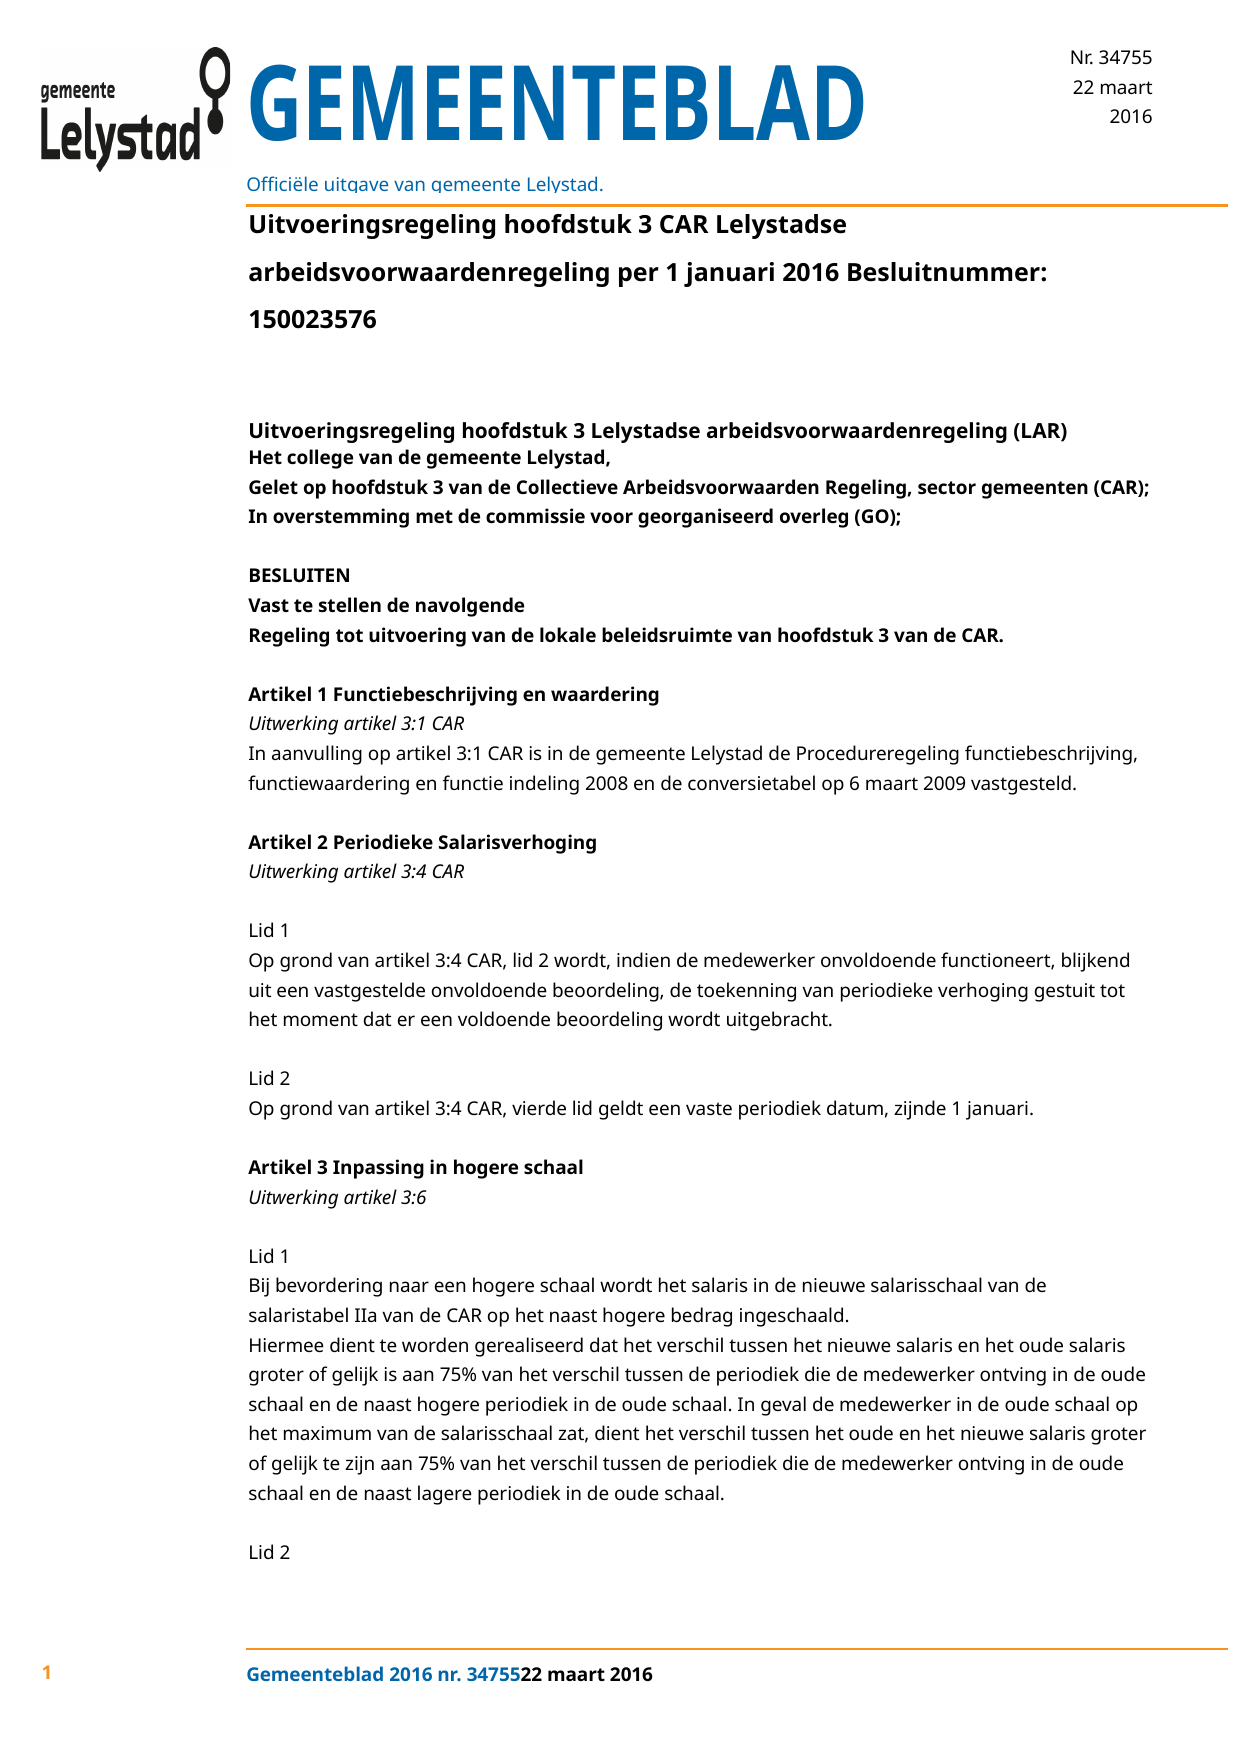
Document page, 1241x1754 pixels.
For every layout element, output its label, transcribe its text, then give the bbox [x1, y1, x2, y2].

text Lid 1 [248, 918, 1152, 943]
text Lid 2 [248, 1539, 1152, 1565]
text Lid 2 [248, 1066, 1152, 1091]
text Artikel 1 Functiebeschrijving en waardering [248, 681, 1152, 707]
text Uitvoeringsregeling hoofdstuk 3 CAR Lelystadse arbeidsvoorwaardenregeling per 1 januari 2016 Besluitnummer: 150023576 [248, 207, 1152, 336]
text Uitwerking artikel 3:6 [248, 1184, 1152, 1210]
text BESLUITEN [248, 563, 1152, 588]
text Op grond van artikel 3:4 CAR, lid 2 wordt, indien de medewerker onvoldoende functioneert, blijkend uit een vastgestelde onvoldoende beoordeling, de toekenning van periodieke verhoging gestuit tot het moment dat er een voldoende beoordeling wordt uitgebracht. [248, 947, 1152, 1032]
text Het college van de gemeente Lelystad, [248, 444, 1152, 470]
text In aanvulling op artikel 3:1 CAR is in de gemeente Lelystad de Procedureregeling functiebeschrijving, functiewaardering en functie indeling 2008 en de conversietabel op 6 maart 2009 vastgesteld. [248, 740, 1152, 796]
text Regeling tot uitvoering van de lokale beleidsruimte van hoofdstuk 3 van de CAR. [248, 622, 1152, 648]
text Op grond van artikel 3:4 CAR, vierde lid geldt een vaste periodiek datum, zijnde 1 januari. [248, 1095, 1152, 1121]
text Lid 1 [248, 1243, 1152, 1269]
text Uitwerking artikel 3:1 CAR [248, 711, 1152, 736]
text Uitvoeringsregeling hoofdstuk 3 Lelystadse arbeidsvoorwaardenregeling (LAR) [248, 416, 1152, 444]
text Vast te stellen de navolgende [248, 592, 1152, 618]
text Artikel 3 Inpassing in hogere schaal [248, 1154, 1152, 1180]
text Artikel 2 Periodieke Salarisverhoging [248, 829, 1152, 855]
text Gelet op hoofdstuk 3 van de Collectieve Arbeidsvoorwaarden Regeling, sector gemeenten (CAR); [248, 474, 1152, 500]
text Bij bevordering naar een hogere schaal wordt het salaris in de nieuwe salarisschaal van de salaristabel IIa van de CAR op het naast hogere bedrag ingeschaald. [248, 1273, 1152, 1328]
text Uitwerking artikel 3:4 CAR [248, 858, 1152, 884]
text Hiermee dient te worden gerealiseerd dat het verschil tussen het nieuwe salaris en het oude salaris groter of gelijk is aan 75% van het verschil tussen de periodiek die de medewerker ontving in de oude schaal en de naast hogere periodiek in de oude schaal. In geval de medewerker in de oude schaal op het maximum van de salarisschaal zat, dient het verschil tussen het oude en het nieuwe salaris groter of gelijk te zijn aan 75% van het verschil tussen de periodiek die de medewerker ontving in de oude schaal en de naast lagere periodiek in de oude schaal. [248, 1332, 1152, 1506]
text In overstemming met de commissie voor georganiseerd overleg (GO); [248, 503, 1152, 529]
picture [41, 47, 231, 172]
